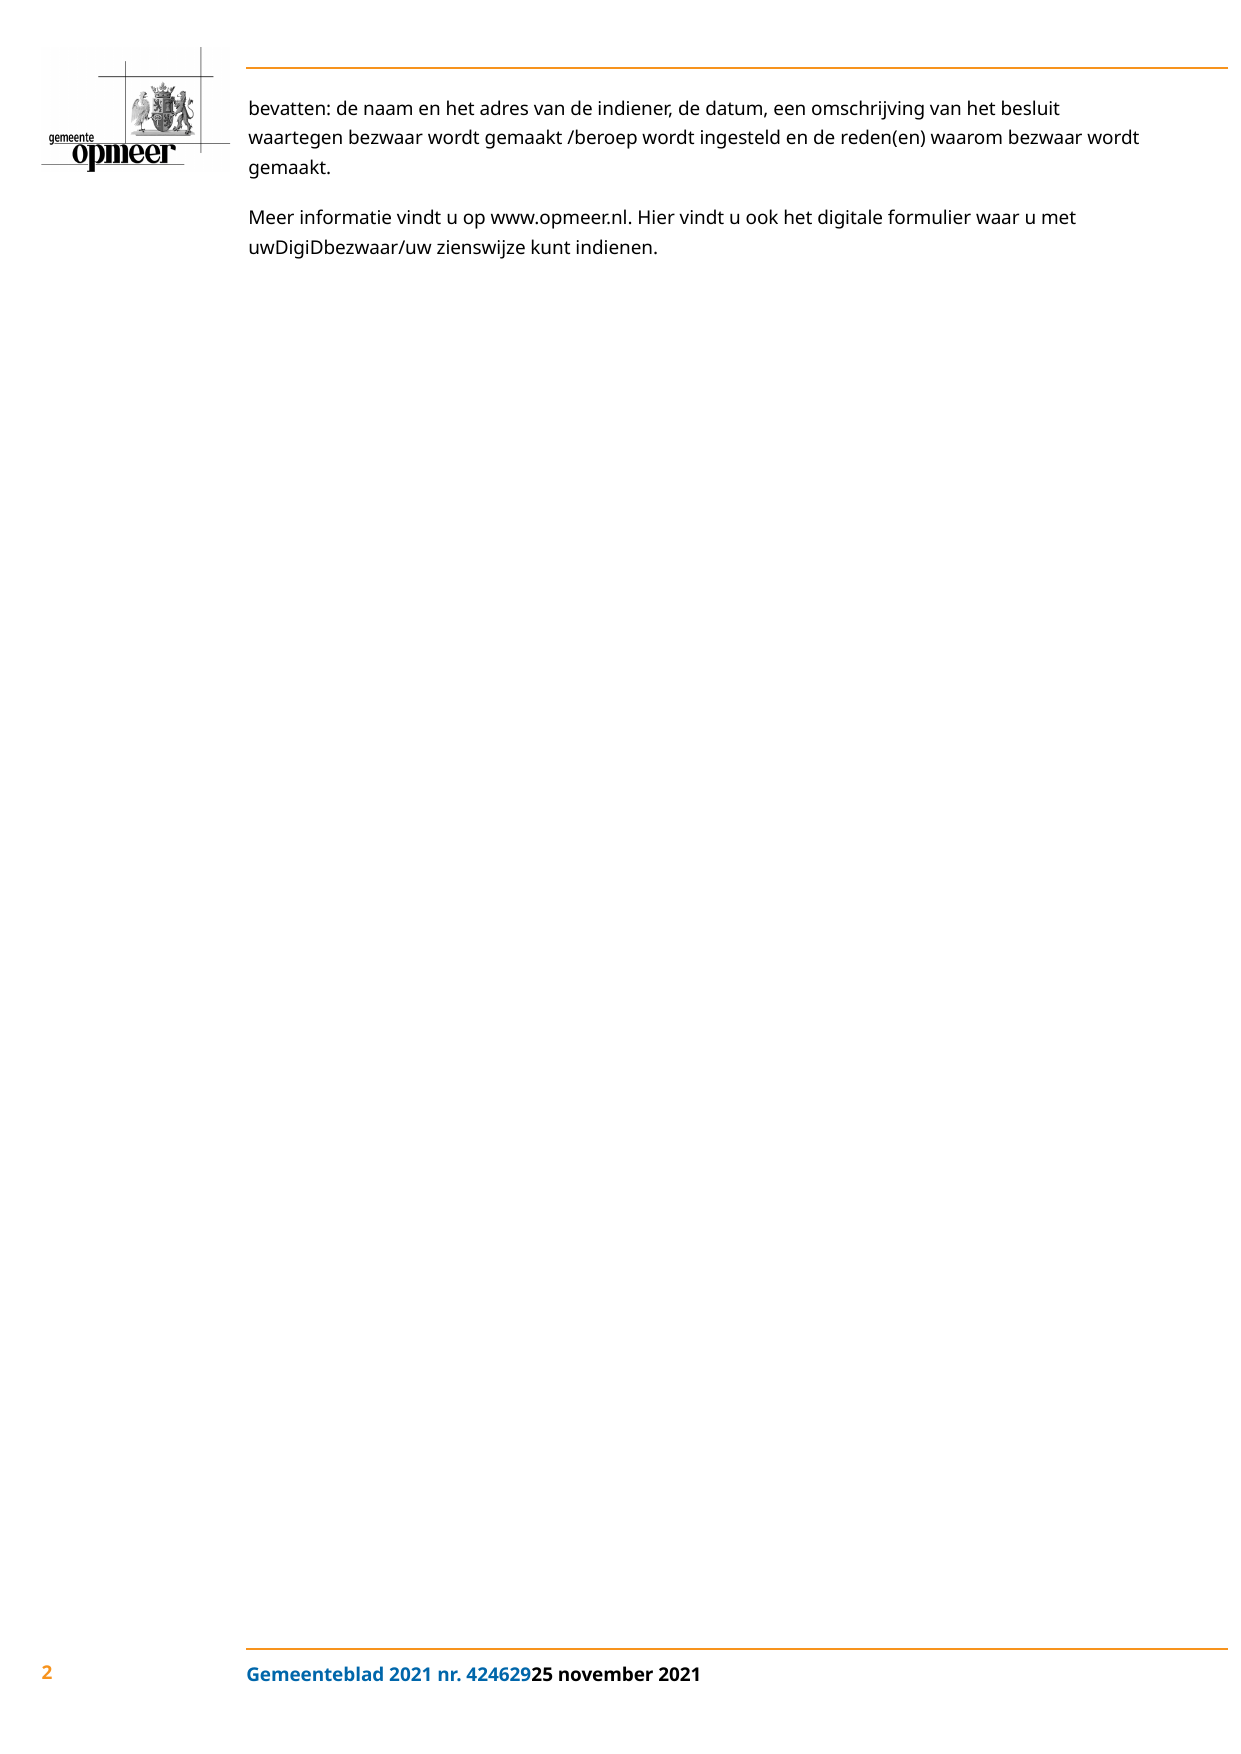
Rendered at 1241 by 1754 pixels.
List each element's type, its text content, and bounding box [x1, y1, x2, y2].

text bevatten: de naam en het adres van de indiener, de datum, een omschrijving van het besluit waartegen bezwaar wordt gemaakt /beroep wordt ingesteld en de reden(en) waarom bezwaar wordt gemaakt. [248, 95, 1152, 180]
text Meer informatie vindt u op www.opmeer.nl. Hier vindt u ook het digitale formulier waar u met uwDigiDbezwaar/uw zienswijze kunt indienen. [248, 204, 1152, 260]
picture [41, 47, 231, 172]
